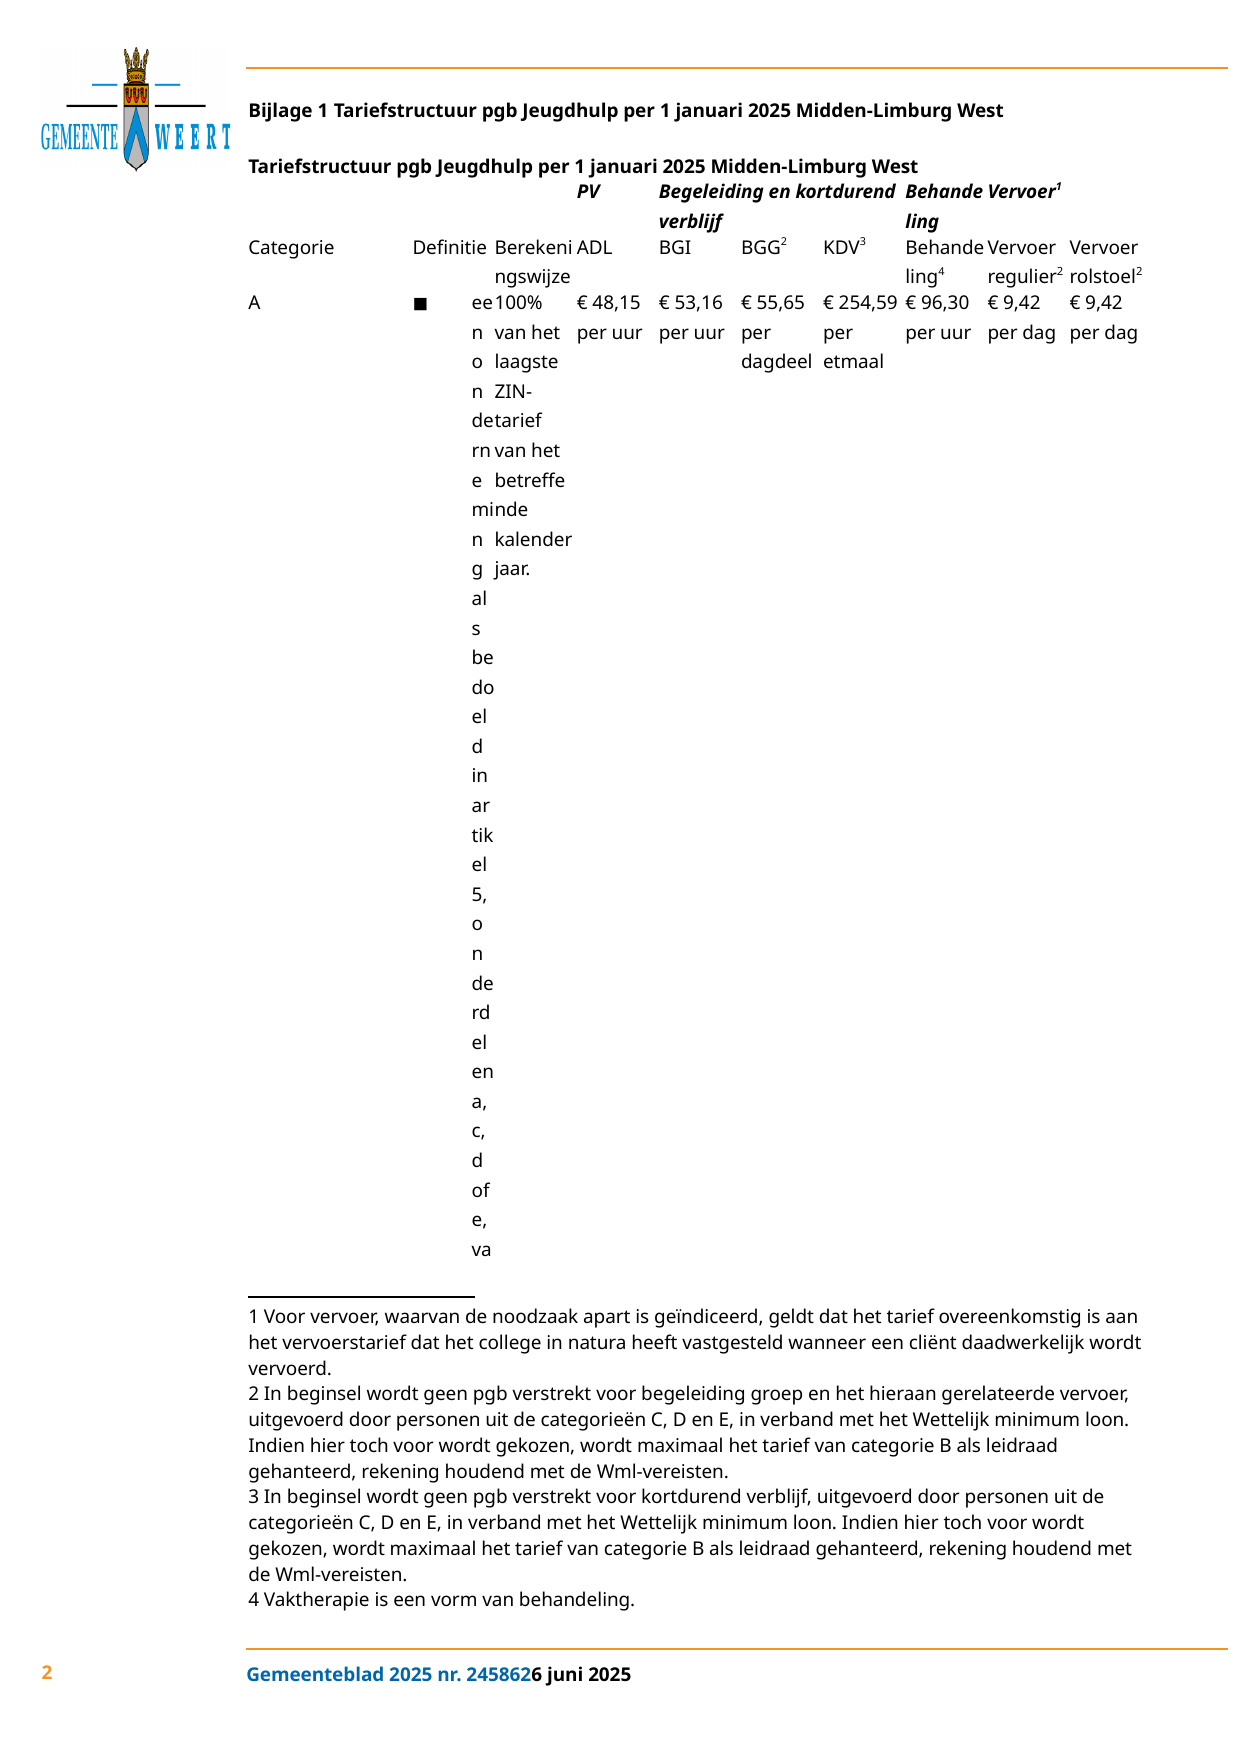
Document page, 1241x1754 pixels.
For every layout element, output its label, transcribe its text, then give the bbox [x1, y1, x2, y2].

table_cell Berekeningswijze [494, 234, 577, 289]
table_cell Begeleiding en kortdurend verblijf [659, 179, 905, 234]
table_cell € 48,15 per uur [577, 289, 659, 1262]
table_cell BGI [659, 234, 741, 289]
table_cell KDV [823, 234, 905, 289]
table_cell Vervoer [987, 179, 1152, 234]
table_cell Behandeling [905, 179, 987, 234]
table_cell € 254,59 per etmaal [823, 289, 905, 1262]
table_cell PV [577, 179, 659, 234]
table_cell Definitie [412, 234, 494, 289]
table_cell € 96,30 per uur [905, 289, 987, 1262]
table_cell € 9,42 per dag [1069, 289, 1152, 1262]
table_cell € 9,42 per dag [987, 289, 1069, 1262]
table_cell Vervoer rolstoel2 [1069, 234, 1152, 289]
table_cell Categorie [248, 234, 412, 289]
text Bijlage 1 Tariefstructuur pgb Jeugdhulp per 1 januari 2025 Midden-Limburg West [248, 95, 1152, 123]
table_cell een onderneming als bedoeld in artikel 5, onderdelen a, c, d of e, va [412, 289, 494, 1262]
table_header Tariefstructuur pgb Jeugdhulp per 1 januari 2025 Midden-Limburg West [248, 153, 1152, 179]
table_cell A [248, 289, 412, 1262]
table_cell € 53,16 per uur [659, 289, 741, 1262]
table_cell ADL [577, 234, 659, 289]
table_cell [494, 179, 577, 234]
table_cell Vervoer regulier2 [987, 234, 1069, 289]
table_cell BGG [741, 234, 823, 289]
table_cell 100% van het laagste ZIN-tarief van het betreffende kalenderjaar. [494, 289, 577, 1262]
table_cell Behandeling [905, 234, 987, 289]
table_cell [248, 179, 494, 234]
picture [41, 47, 231, 172]
table_cell € 55,65 per dagdeel [741, 289, 823, 1262]
